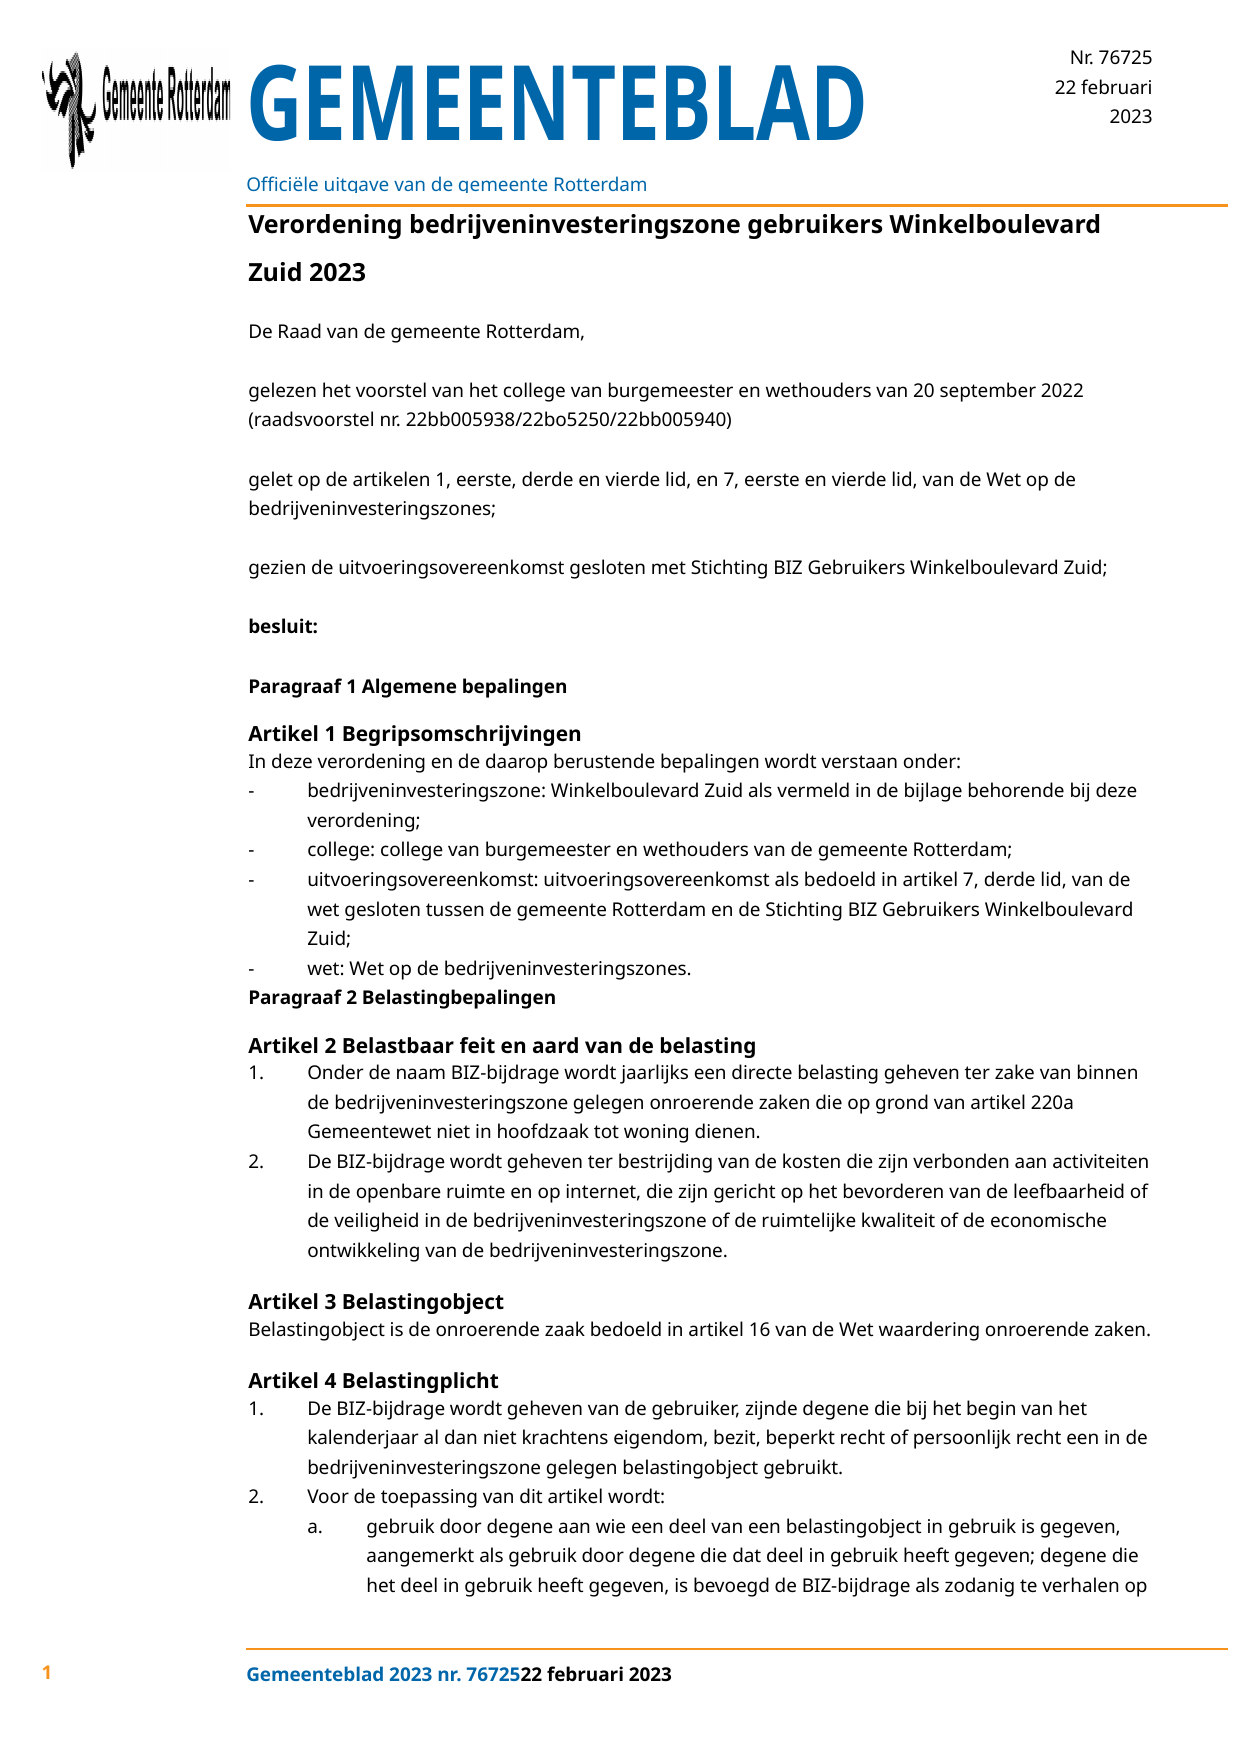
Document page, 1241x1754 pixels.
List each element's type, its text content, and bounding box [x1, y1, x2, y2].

text Artikel 3 Belastingobject [248, 1287, 1152, 1316]
list Onder de naam BIZ-bijdrage wordt jaarlijks een directe belasting geheven ter zake van binnen de bedrijveninvesteringszone gelegen onroerende zaken die op grond van artikel 220a Gemeentewet niet in hoofdzaak tot woning dienen. [248, 1059, 1152, 1144]
text gelezen het voorstel van het college van burgemeester en wethouders van 20 september 2022 (raadsvoorstel nr. 22bb005938/22bo5250/22bb005940) [248, 377, 1152, 432]
list uitvoeringsovereenkomst: uitvoeringsovereenkomst als bedoeld in artikel 7, derde lid, van de wet gesloten tussen de gemeente Rotterdam en de Stichting BIZ Gebruikers Winkelboulevard Zuid; [248, 866, 1152, 951]
text besluit: [248, 614, 1152, 639]
text Artikel 1 Begripsomschrijvingen [248, 719, 1152, 748]
list college: college van burgemeester en wethouders van de gemeente Rotterdam; [248, 837, 1152, 862]
text Verordening bedrijveninvesteringszone gebruikers Winkelboulevard Zuid 2023 [248, 207, 1152, 288]
list gebruik door degene aan wie een deel van een belastingobject in gebruik is gegeven, aangemerkt als gebruik door degene die dat deel in gebruik heeft gegeven; degene die het deel in gebruik heeft gegeven, is bevoegd de BIZ-bijdrage als zodanig te verhalen op [307, 1513, 1152, 1598]
text Artikel 2 Belastbaar feit en aard van de belasting [248, 1031, 1152, 1059]
list wet: Wet op de bedrijveninvesteringszones. [248, 955, 1152, 981]
text gelet op de artikelen 1, eerste, derde en vierde lid, en 7, eerste en vierde lid, van de Wet op de bedrijveninvesteringszones; [248, 466, 1152, 521]
text Paragraaf 2 Belastingbepalingen [248, 984, 1152, 1010]
text Belastingobject is de onroerende zaak bedoeld in artikel 16 van de Wet waardering onroerende zaken. [248, 1316, 1152, 1342]
text gezien de uitvoeringsovereenkomst gesloten met Stichting BIZ Gebruikers Winkelboulevard Zuid; [248, 554, 1152, 580]
list Voor de toepassing van dit artikel wordt: [248, 1483, 1152, 1509]
text In deze verordening en de daarop berustende bepalingen wordt verstaan onder: [248, 748, 1152, 774]
text De Raad van de gemeente Rotterdam, [248, 318, 1152, 344]
list De BIZ-bijdrage wordt geheven van de gebruiker, zijnde degene die bij het begin van het kalenderjaar al dan niet krachtens eigendom, bezit, beperkt recht of persoonlijk recht een in de bedrijveninvesteringszone gelegen belastingobject gebruikt. [248, 1395, 1152, 1480]
text Paragraaf 1 Algemene bepalingen [248, 673, 1152, 699]
picture [41, 47, 231, 172]
list De BIZ-bijdrage wordt geheven ter bestrijding van de kosten die zijn verbonden aan activiteiten in de openbare ruimte en op internet, die zijn gericht op het bevorderen van de leefbaarheid of de veiligheid in de bedrijveninvesteringszone of de ruimtelijke kwaliteit of de economische ontwikkeling van de bedrijveninvesteringszone. [248, 1148, 1152, 1263]
text Artikel 4 Belastingplicht [248, 1366, 1152, 1395]
list bedrijveninvesteringszone: Winkelboulevard Zuid als vermeld in de bijlage behorende bij deze verordening; [248, 777, 1152, 833]
